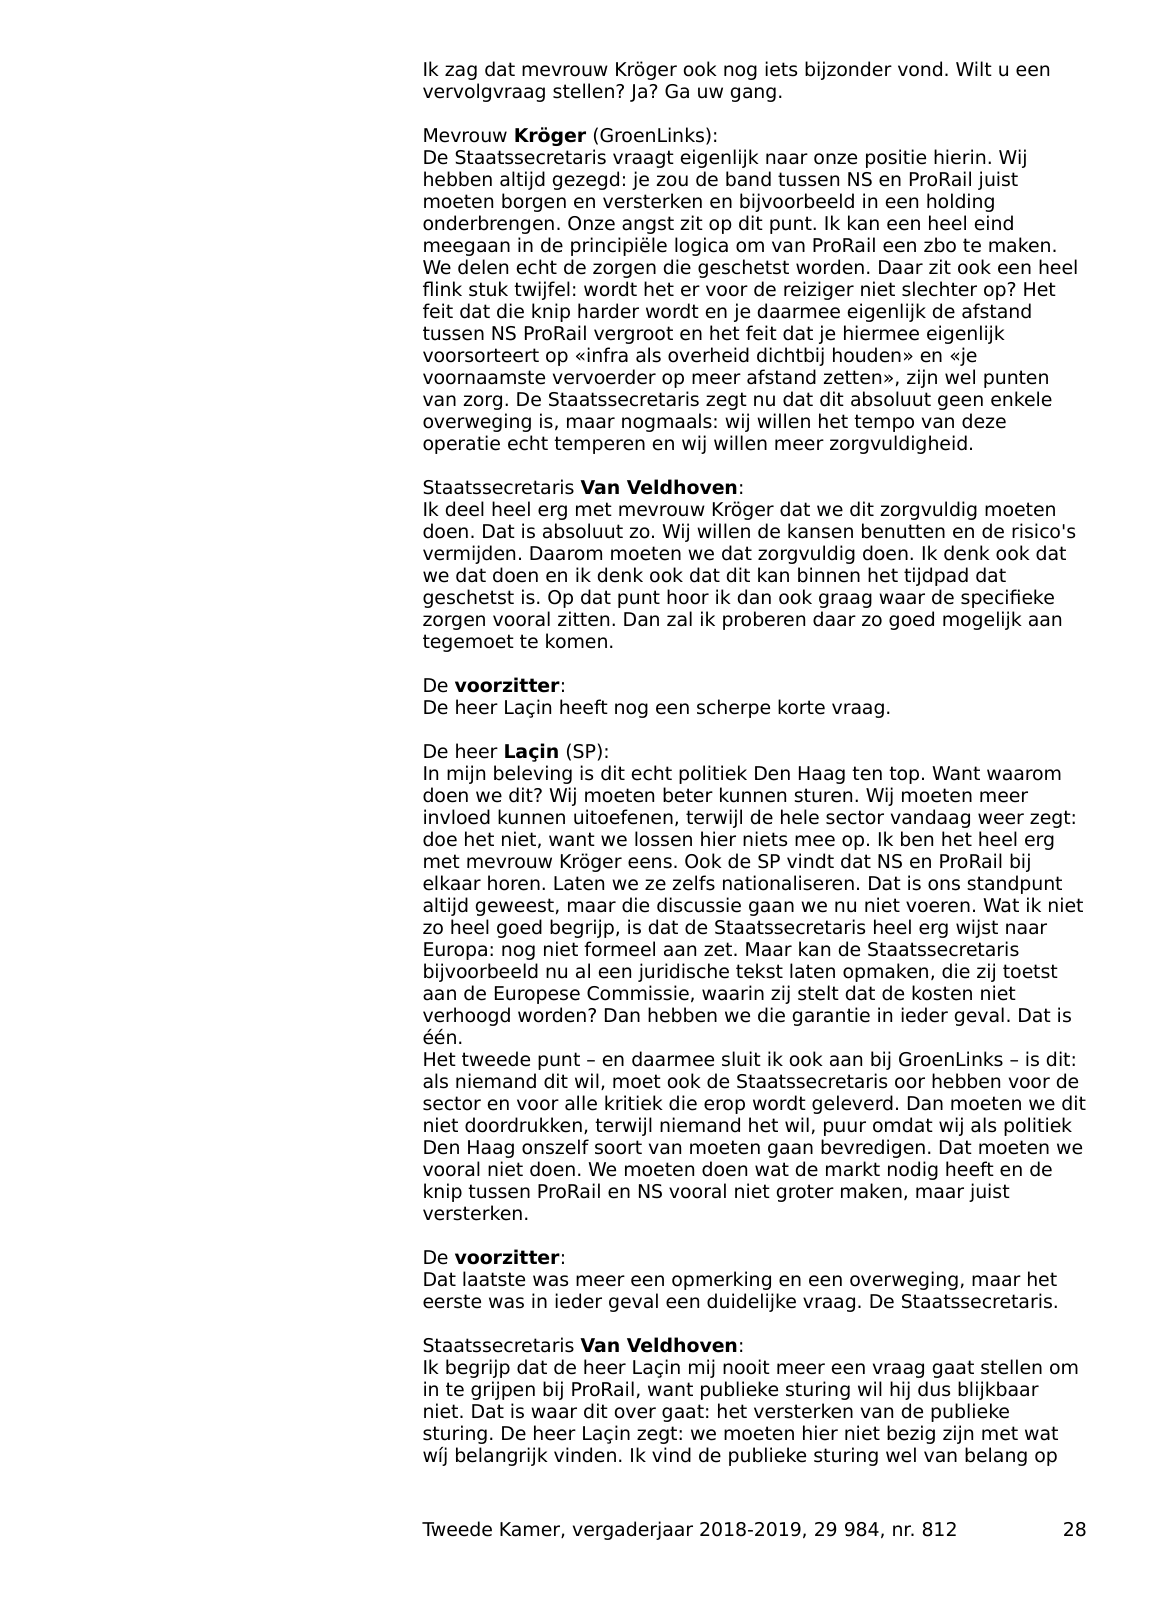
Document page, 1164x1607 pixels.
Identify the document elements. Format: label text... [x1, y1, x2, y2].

text Het tweede punt – en daarmee sluit ik ook aan bij GroenLinks – is dit: als niemand dit wil, moet ook de Staatssecretaris oor hebben voor de sector en voor alle kritiek die erop wordt geleverd. Dan moeten we dit niet doordrukken, terwijl niemand het wil, puur omdat wij als politiek Den Haag onszelf soort van moeten gaan bevredigen. Dat moeten we vooral niet doen. We moeten doen wat de markt nodig heeft en de knip tussen ProRail en NS vooral niet groter maken, maar juist versterken. [422, 1049, 1087, 1225]
text De Staatssecretaris vraagt eigenlijk naar onze positie hierin. Wij hebben altijd gezegd: je zou de band tussen NS en ProRail juist moeten borgen en versterken en bijvoorbeeld in een holding onderbrengen. Onze angst zit op dit punt. Ik kan een heel eind meegaan in de principiële logica om van ProRail een zbo te maken. We delen echt de zorgen die geschetst worden. Daar zit ook een heel flink stuk twijfel: wordt het er voor de reiziger niet slechter op? Het feit dat die knip harder wordt en je daarmee eigenlijk de afstand tussen NS ProRail vergroot en het feit dat je hiermee eigenlijk voorsorteert op «infra als overheid dichtbij houden» en «je voornaamste vervoerder op meer afstand zetten», zijn wel punten van zorg. De Staatssecretaris zegt nu dat dit absoluut geen enkele overweging is, maar nogmaals: wij willen het tempo van deze operatie echt temperen en wij willen meer zorgvuldigheid. [422, 147, 1087, 455]
text Ik zag dat mevrouw Kröger ook nog iets bijzonder vond. Wilt u een vervolgvraag stellen? Ja? Ga uw gang. [422, 59, 1087, 103]
text In mijn beleving is dit echt politiek Den Haag ten top. Want waarom doen we dit? Wij moeten beter kunnen sturen. Wij moeten meer invloed kunnen uitoefenen, terwijl de hele sector vandaag weer zegt: doe het niet, want we lossen hier niets mee op. Ik ben het heel erg met mevrouw Kröger eens. Ook de SP vindt dat NS en ProRail bij elkaar horen. Laten we ze zelfs nationaliseren. Dat is ons standpunt altijd geweest, maar die discussie gaan we nu niet voeren. Wat ik niet zo heel goed begrijp, is dat de Staatssecretaris heel erg wijst naar Europa: nog niet formeel aan zet. Maar kan de Staatssecretaris bijvoorbeeld nu al een juridische tekst laten opmaken, die zij toetst aan de Europese Commissie, waarin zij stelt dat de kosten niet verhoogd worden? Dan hebben we die garantie in ieder geval. Dat is één. [422, 763, 1087, 1049]
text De heer Laçin (SP): [422, 741, 1087, 763]
text Ik deel heel erg met mevrouw Kröger dat we dit zorgvuldig moeten doen. Dat is absoluut zo. Wij willen de kansen benutten en de risico's vermijden. Daarom moeten we dat zorgvuldig doen. Ik denk ook dat we dat doen en ik denk ook dat dit kan binnen het tijdpad dat geschetst is. Op dat punt hoor ik dan ook graag waar de specifieke zorgen vooral zitten. Dan zal ik proberen daar zo goed mogelijk aan tegemoet te komen. [422, 499, 1087, 653]
text De voorzitter: [422, 675, 1087, 697]
text Mevrouw Kröger (GroenLinks): [422, 125, 1087, 147]
text De voorzitter: [422, 1247, 1087, 1269]
text Dat laatste was meer een opmerking en een overweging, maar het eerste was in ieder geval een duidelijke vraag. De Staatssecretaris. [422, 1269, 1087, 1313]
text De heer Laçin heeft nog een scherpe korte vraag. [422, 697, 1087, 719]
text Staatssecretaris Van Veldhoven: [422, 1335, 1087, 1357]
text Staatssecretaris Van Veldhoven: [422, 477, 1087, 499]
text Ik begrijp dat de heer Laçin mij nooit meer een vraag gaat stellen om in te grijpen bij ProRail, want publieke sturing wil hij dus blijkbaar niet. Dat is waar dit over gaat: het versterken van de publieke sturing. De heer Laçin zegt: we moeten hier niet bezig zijn met wat wíj belangrijk vinden. Ik vind de publieke sturing wel van belang op [422, 1357, 1087, 1467]
